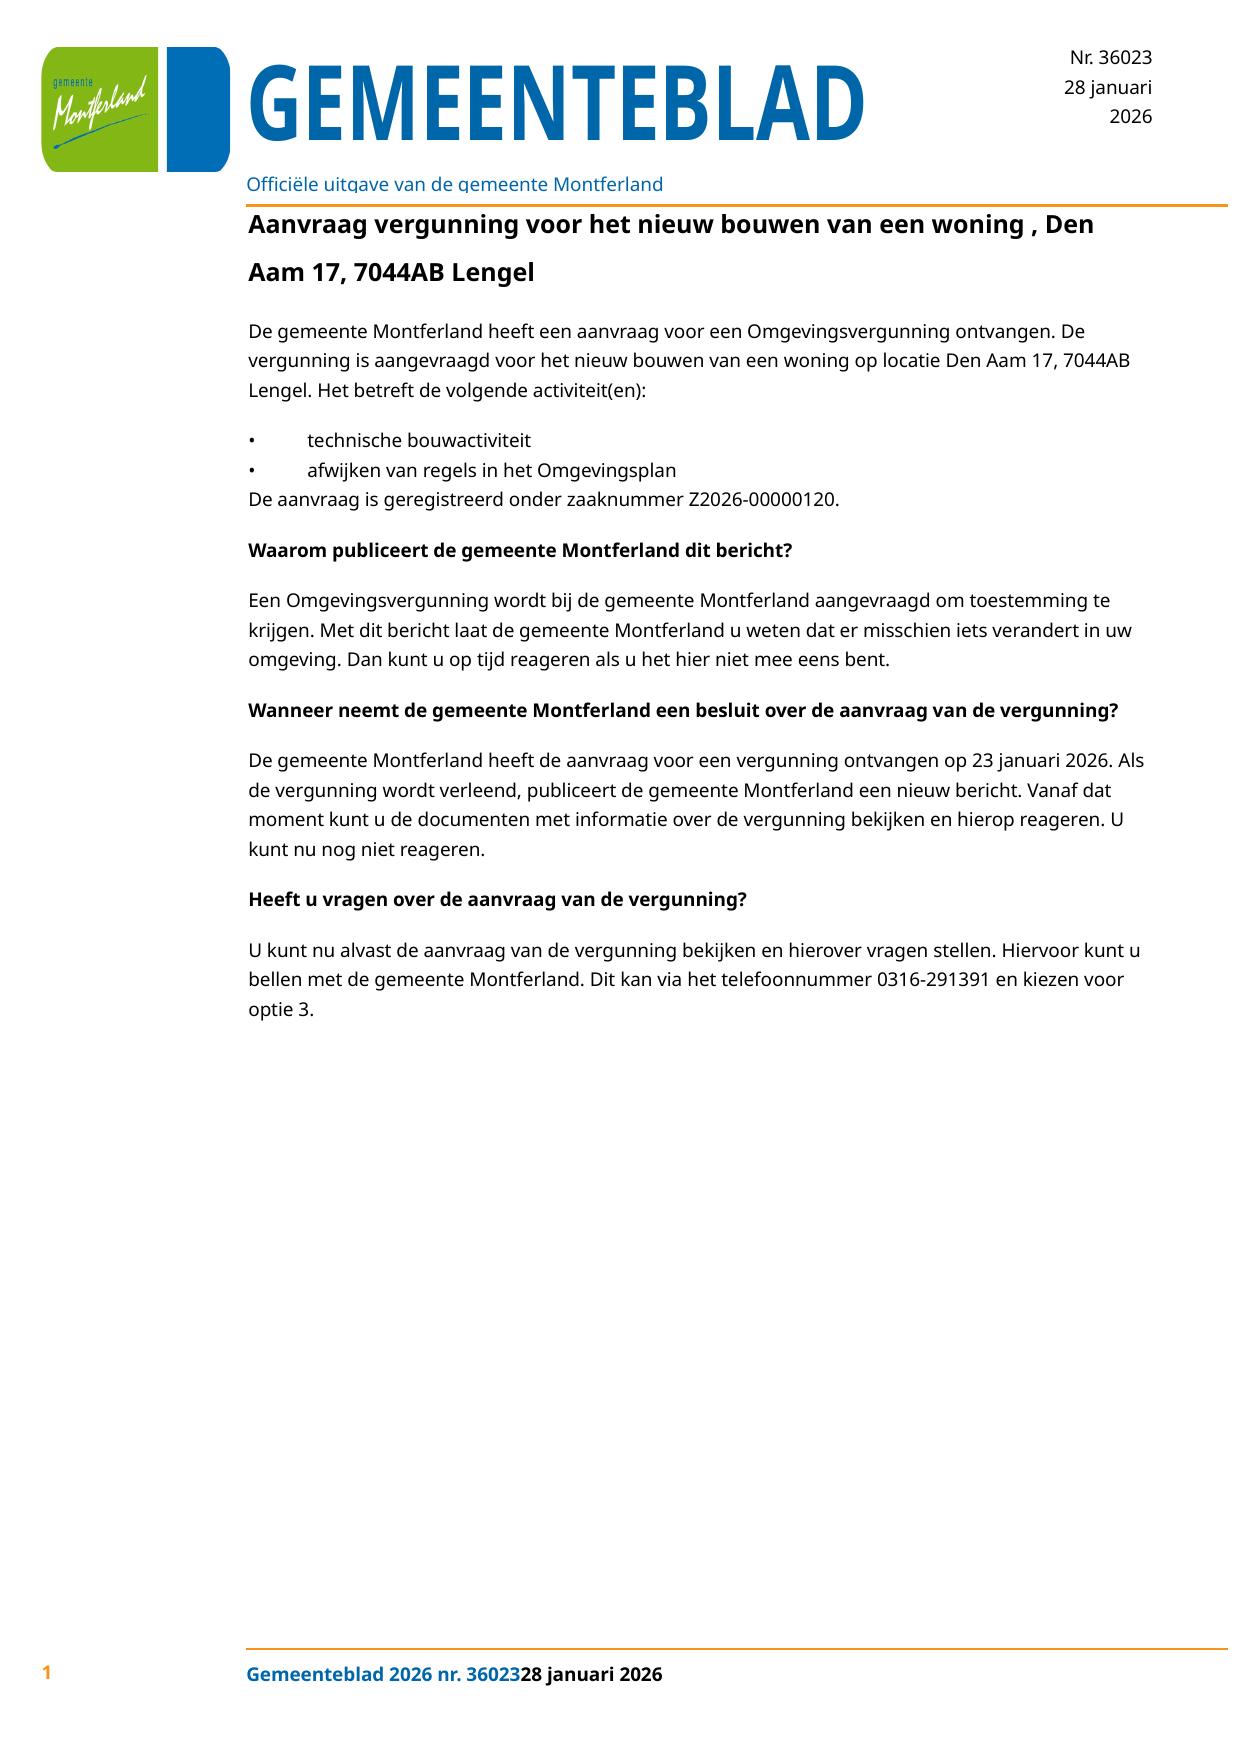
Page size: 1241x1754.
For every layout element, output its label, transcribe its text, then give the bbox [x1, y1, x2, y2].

list afwijken van regels in het Omgevingsplan [248, 457, 1152, 483]
text Aanvraag vergunning voor het nieuw bouwen van een woning , Den Aam 17, 7044AB Lengel [248, 207, 1152, 288]
text Heeft u vragen over de aanvraag van de vergunning? [248, 887, 1152, 912]
text Waarom publiceert de gemeente Montferland dit bericht? [248, 537, 1152, 563]
text De aanvraag is geregistreerd onder zaaknummer Z2026-00000120. [248, 487, 1152, 512]
list technische bouwactiviteit [248, 427, 1152, 453]
text Een Omgevingsvergunning wordt bij de gemeente Montferland aangevraagd om toestemming te krijgen. Met dit bericht laat de gemeente Montferland u weten dat er misschien iets verandert in uw omgeving. Dan kunt u op tijd reageren als u het hier niet mee eens bent. [248, 587, 1152, 672]
text Wanneer neemt de gemeente Montferland een besluit over de aanvraag van de vergunning? [248, 697, 1152, 723]
text De gemeente Montferland heeft de aanvraag voor een vergunning ontvangen op 23 januari 2026. Als de vergunning wordt verleend, publiceert de gemeente Montferland een nieuw bericht. Vanaf dat moment kunt u de documenten met informatie over de vergunning bekijken en hierop reageren. U kunt nu nog niet reageren. [248, 747, 1152, 862]
picture [41, 47, 231, 172]
text De gemeente Montferland heeft een aanvraag voor een Omgevingsvergunning ontvangen. De vergunning is aangevraagd voor het nieuw bouwen van een woning op locatie Den Aam 17, 7044AB Lengel. Het betreft de volgende activiteit(en): [248, 318, 1152, 403]
text U kunt nu alvast de aanvraag van de vergunning bekijken en hierover vragen stellen. Hiervoor kunt u bellen met de gemeente Montferland. Dit kan via het telefoonnummer 0316-291391 en kiezen voor optie 3. [248, 937, 1152, 1022]
